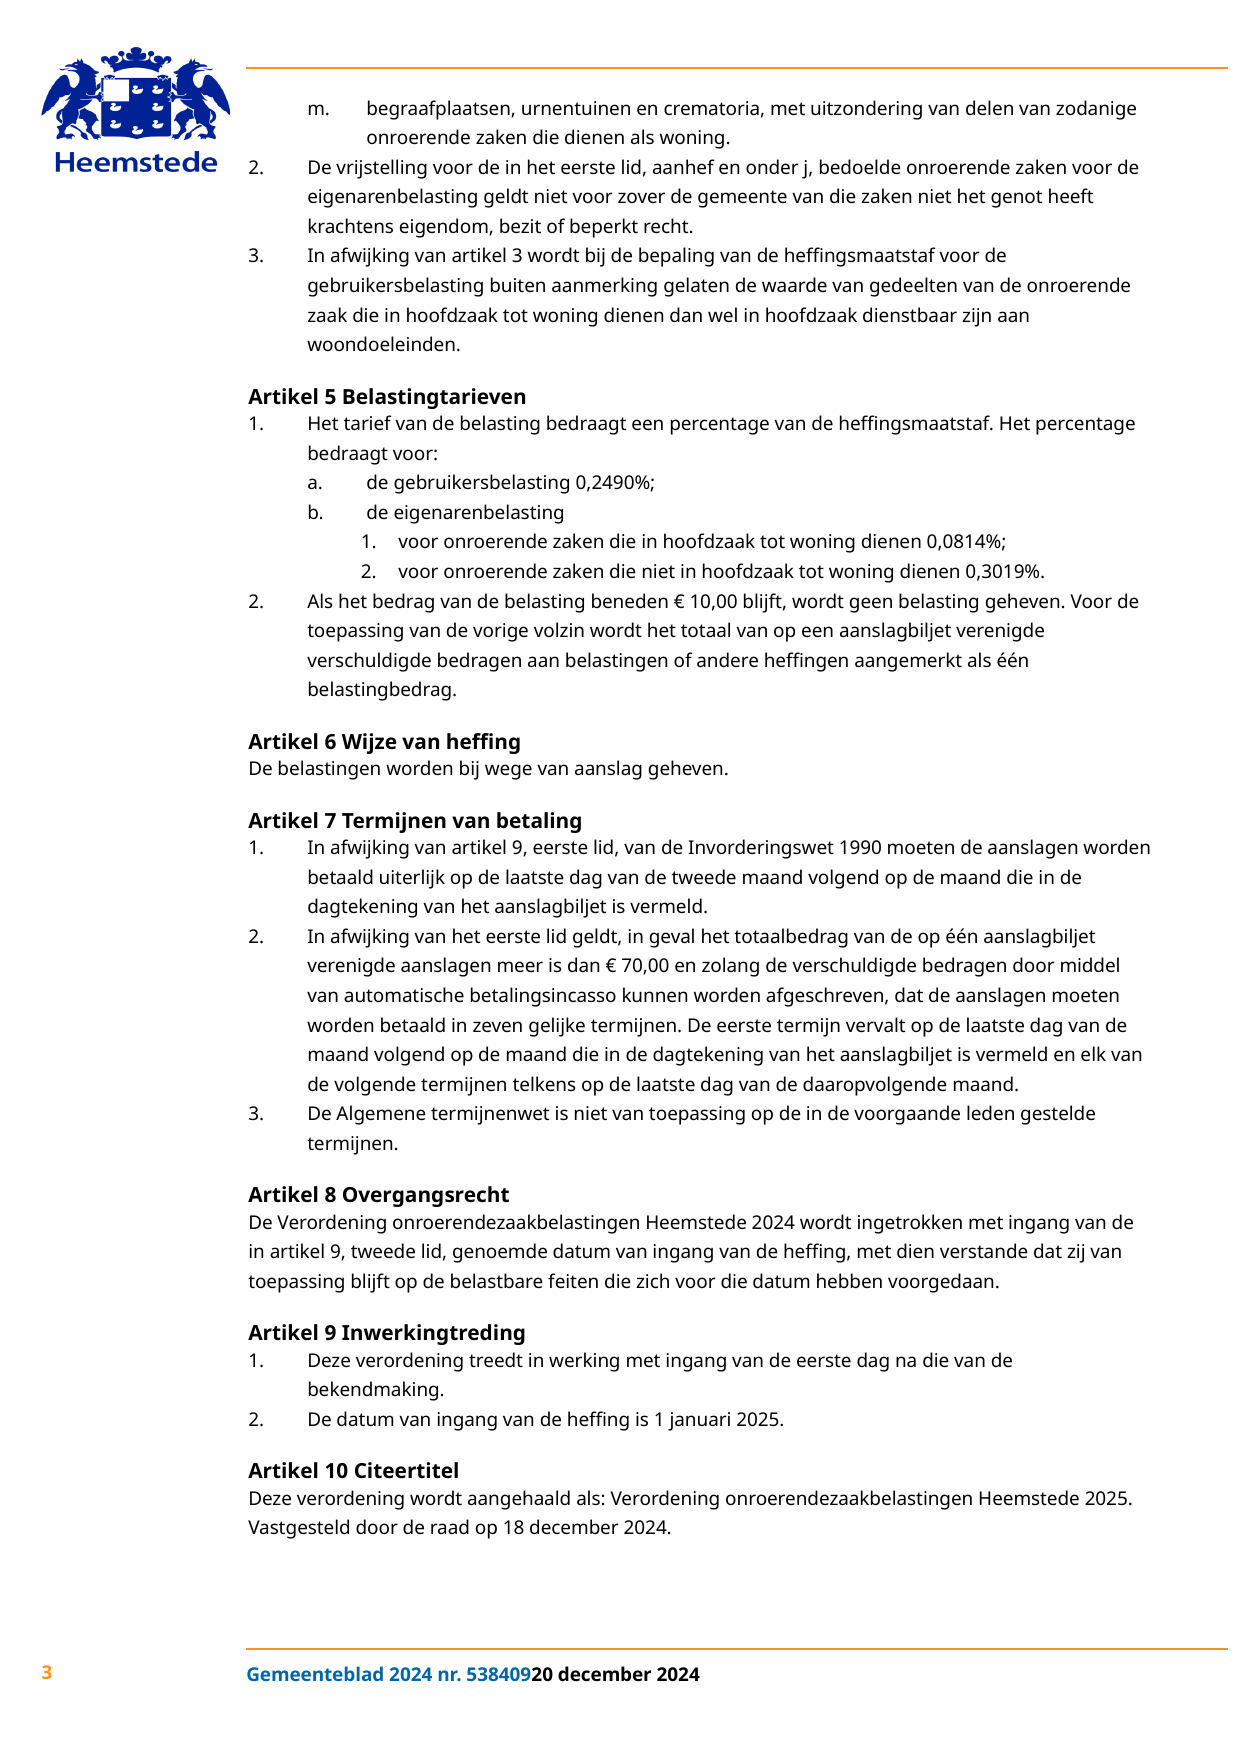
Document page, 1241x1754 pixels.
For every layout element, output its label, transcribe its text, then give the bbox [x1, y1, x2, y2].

list In afwijking van het eerste lid geldt, in geval het totaalbedrag van de op één aanslagbiljet verenigde aanslagen meer is dan € 70,00 en zolang de verschuldigde bedragen door middel van automatische betalingsincasso kunnen worden afgeschreven, dat de aanslagen moeten worden betaald in zeven gelijke termijnen. De eerste termijn vervalt op de laatste dag van de maand volgend op de maand die in de dagtekening van het aanslagbiljet is vermeld en elk van de volgende termijnen telkens op de laatste dag van de daaropvolgende maand. [248, 923, 1152, 1097]
list Als het bedrag van de belasting beneden € 10,00 blijft, wordt geen belasting geheven. Voor de toepassing van de vorige volzin wordt het totaal van op een aanslagbiljet verenigde verschuldigde bedragen aan belastingen of andere heffingen aangemerkt als één belastingbedrag. [248, 588, 1152, 702]
list De Algemene termijnenwet is niet van toepassing op de in de voorgaande leden gestelde termijnen. [248, 1101, 1152, 1156]
text Deze verordening wordt aangehaald als: Verordening onroerendezaakbelastingen Heemstede 2025. [248, 1485, 1152, 1511]
text Artikel 10 Citeertitel [248, 1457, 1152, 1485]
text De Verordening onroerendezaakbelastingen Heemstede 2024 wordt ingetrokken met ingang van de in artikel 9, tweede lid, genoemde datum van ingang van de heffing, met dien verstande dat zij van toepassing blijft op de belastbare feiten die zich voor die datum hebben voorgedaan. [248, 1209, 1152, 1294]
text Vastgesteld door de raad op 18 december 2024. [248, 1514, 1152, 1540]
list In afwijking van artikel 9, eerste lid, van de Invorderingswet 1990 moeten de aanslagen worden betaald uiterlijk op de laatste dag van de tweede maand volgend op de maand die in de dagtekening van het aanslagbiljet is vermeld. [248, 834, 1152, 919]
list voor onroerende zaken die niet in hoofdzaak tot woning dienen 0,3019%. [361, 558, 1152, 584]
list De datum van ingang van de heffing is 1 januari 2025. [248, 1406, 1152, 1432]
list de gebruikersbelasting 0,2490%; [307, 469, 1152, 495]
list begraafplaatsen, urnentuinen en crematoria, met uitzondering van delen van zodanige onroerende zaken die dienen als woning. [307, 95, 1152, 150]
list De vrijstelling voor de in het eerste lid, aanhef en onder j, bedoelde onroerende zaken voor de eigenarenbelasting geldt niet voor zover de gemeente van die zaken niet het genot heeft krachtens eigendom, bezit of beperkt recht. [248, 154, 1152, 239]
picture [41, 47, 231, 172]
text Artikel 6 Wijze van heffing [248, 727, 1152, 755]
list Deze verordening treedt in werking met ingang van de eerste dag na die van de bekendmaking. [248, 1347, 1152, 1402]
text Artikel 7 Termijnen van betaling [248, 806, 1152, 834]
text Artikel 5 Belastingtarieven [248, 382, 1152, 410]
text De belastingen worden bij wege van aanslag geheven. [248, 755, 1152, 781]
list de eigenarenbelasting [307, 499, 1152, 525]
list Het tarief van de belasting bedraagt een percentage van de heffingsmaatstaf. Het percentage bedraagt voor: [248, 410, 1152, 466]
list voor onroerende zaken die in hoofdzaak tot woning dienen 0,0814%; [361, 529, 1152, 554]
list In afwijking van artikel 3 wordt bij de bepaling van de heffingsmaatstaf voor de gebruikersbelasting buiten aanmerking gelaten de waarde van gedeelten van de onroerende zaak die in hoofdzaak tot woning dienen dan wel in hoofdzaak dienstbaar zijn aan woondoeleinden. [248, 243, 1152, 357]
text Artikel 9 Inwerkingtreding [248, 1318, 1152, 1347]
text Artikel 8 Overgangsrecht [248, 1181, 1152, 1209]
